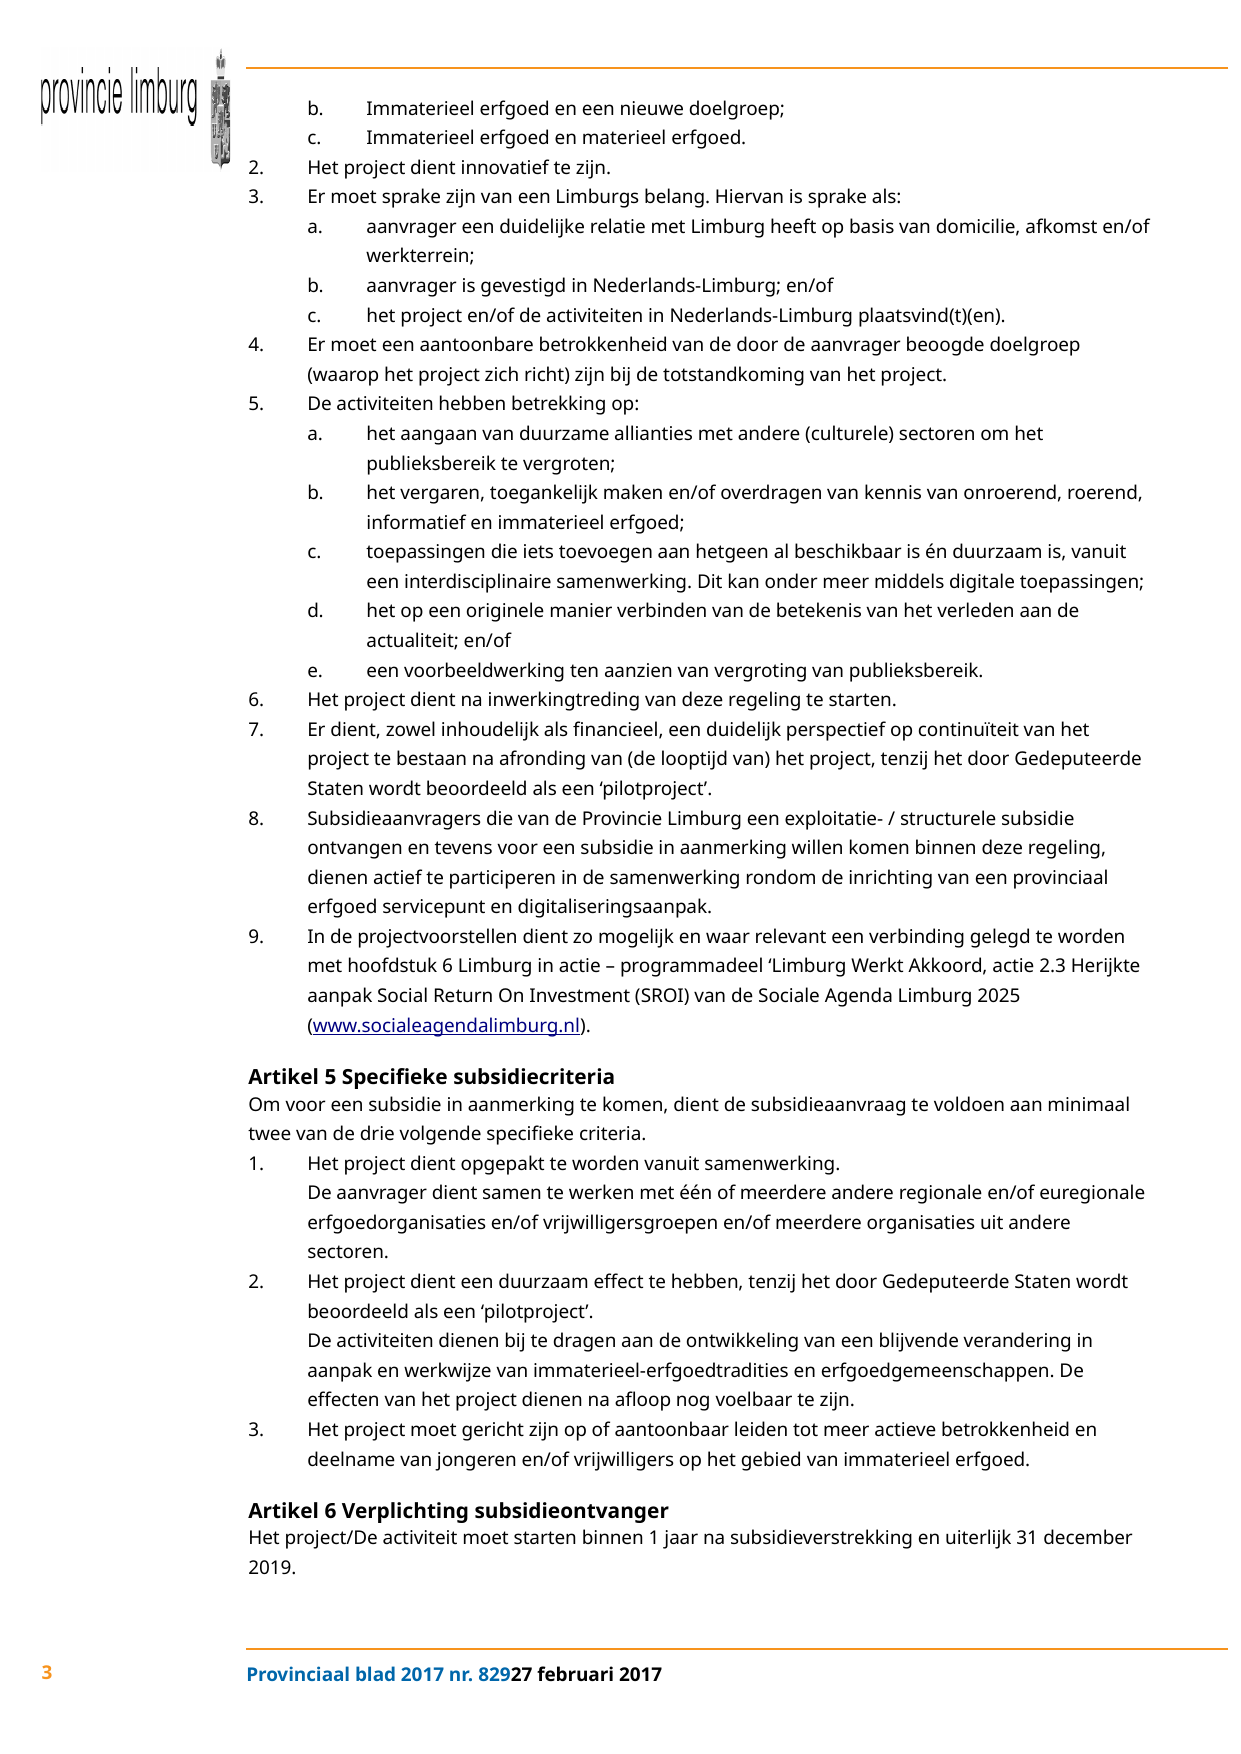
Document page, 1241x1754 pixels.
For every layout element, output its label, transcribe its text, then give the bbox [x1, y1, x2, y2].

list het op een originele manier verbinden van de betekenis van het verleden aan de actualiteit; en/of [307, 598, 1152, 653]
list het project en/of de activiteiten in Nederlands-Limburg plaatsvind(t)(en). [307, 302, 1152, 328]
list De activiteiten hebben betrekking op: [248, 391, 1152, 416]
list Het project dient na inwerkingtreding van deze regeling te starten. [248, 686, 1152, 712]
list Het project moet gericht zijn op of aantoonbaar leiden tot meer actieve betrokkenheid en deelname van jongeren en/of vrijwilligers op het gebied van immaterieel erfgoed. [248, 1416, 1152, 1471]
list Immaterieel erfgoed en een nieuwe doelgroep; [307, 95, 1152, 121]
list Immaterieel erfgoed en materieel erfgoed. [307, 124, 1152, 150]
list In de projectvoorstellen dient zo mogelijk en waar relevant een verbinding gelegd te worden met hoofdstuk 6 Limburg in actie – programmadeel ‘Limburg Werkt Akkoord, actie 2.3 Herijkte aanpak Social Return On Investment (SROI) van de Sociale Agenda Limburg 2025 [248, 923, 1152, 1008]
list Het project dient innovatief te zijn. [248, 154, 1152, 180]
text Artikel 5 Specifieke subsidiecriteria [248, 1062, 1152, 1091]
text Het project/De activiteit moet starten binnen 1 jaar na subsidieverstrekking en uiterlijk 31 december 2019. [248, 1524, 1152, 1580]
list het vergaren, toegankelijk maken en/of overdragen van kennis van onroerend, roerend, informatief en immaterieel erfgoed; [307, 479, 1152, 535]
picture [41, 47, 231, 172]
list De aanvrager dient samen te werken met één of meerdere andere regionale en/of euregionale erfgoedorganisaties en/of vrijwilligersgroepen en/of meerdere organisaties uit andere sectoren. [248, 1179, 1152, 1264]
list Er moet een aantoonbare betrokkenheid van de door de aanvrager beoogde doelgroep (waarop het project zich richt) zijn bij de totstandkoming van het project. [248, 331, 1152, 387]
list Er dient, zowel inhoudelijk als financieel, een duidelijk perspectief op continuïteit van het project te bestaan na afronding van (de looptijd van) het project, tenzij het door Gedeputeerde Staten wordt beoordeeld als een ‘pilotproject’. [248, 716, 1152, 801]
list Het project dient opgepakt te worden vanuit samenwerking. [248, 1150, 1152, 1176]
list een voorbeeldwerking ten aanzien van vergroting van publieksbereik. [307, 657, 1152, 683]
list het aangaan van duurzame allianties met andere (culturele) sectoren om het publieksbereik te vergroten; [307, 420, 1152, 476]
text Om voor een subsidie in aanmerking te komen, dient de subsidieaanvraag te voldoen aan minimaal twee van de drie volgende specifieke criteria. [248, 1091, 1152, 1146]
list Er moet sprake zijn van een Limburgs belang. Hiervan is sprake als: [248, 183, 1152, 209]
list aanvrager is gevestigd in Nederlands-Limburg; en/of [307, 272, 1152, 298]
list aanvrager een duidelijke relatie met Limburg heeft op basis van domicilie, afkomst en/of werkterrein; [307, 213, 1152, 268]
list Subsidieaanvragers die van de Provincie Limburg een exploitatie- / structurele subsidie ontvangen en tevens voor een subsidie in aanmerking willen komen binnen deze regeling, dienen actief te participeren in de samenwerking rondom de inrichting van een provinciaal erfgoed servicepunt en digitaliseringsaanpak. [248, 805, 1152, 919]
list Het project dient een duurzaam effect te hebben, tenzij het door Gedeputeerde Staten wordt beoordeeld als een ‘pilotproject’. [248, 1268, 1152, 1323]
text Artikel 6 Verplichting subsidieontvanger [248, 1496, 1152, 1524]
list toepassingen die iets toevoegen aan hetgeen al beschikbaar is én duurzaam is, vanuit een interdisciplinaire samenwerking. Dit kan onder meer middels digitale toepassingen; [307, 538, 1152, 594]
list (www.socialeagendalimburg.nl). [248, 1012, 1152, 1038]
list De activiteiten dienen bij te dragen aan de ontwikkeling van een blijvende verandering in aanpak en werkwijze van immaterieel-erfgoedtradities en erfgoedgemeenschappen. De effecten van het project dienen na afloop nog voelbaar te zijn. [248, 1327, 1152, 1412]
